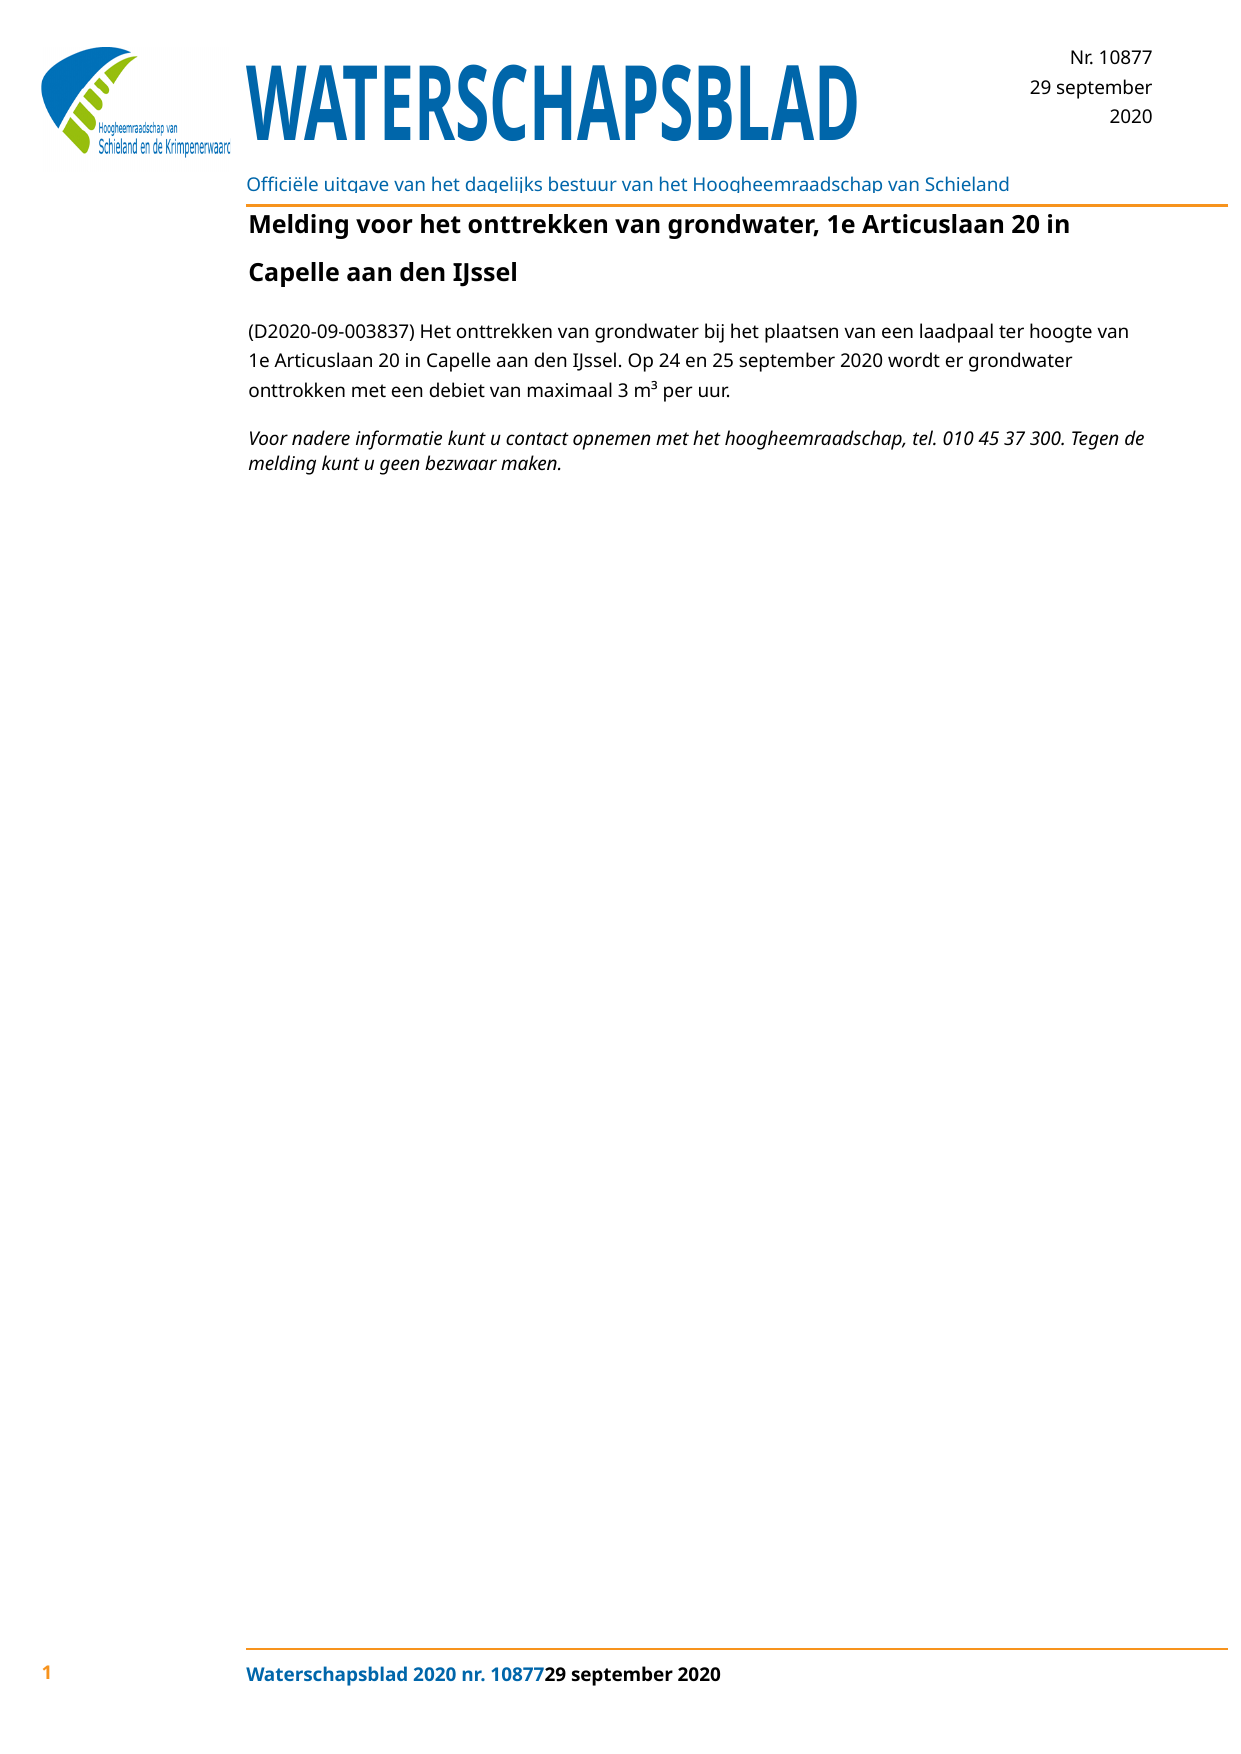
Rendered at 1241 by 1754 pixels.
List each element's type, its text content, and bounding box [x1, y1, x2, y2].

text Voor nadere informatie kunt u contact opnemen met het hoogheemraadschap, tel. 010 45 37 300. Tegen de melding kunt u geen bezwaar maken. [248, 425, 1152, 476]
text (D2020-09-003837) Het onttrekken van grondwater bij het plaatsen van een laadpaal ter hoogte van 1e Articuslaan 20 in Capelle aan den IJssel. Op 24 en 25 september 2020 wordt er grondwater onttrokken met een debiet van maximaal 3 m³ per uur. [248, 318, 1152, 403]
picture [41, 47, 231, 172]
text Melding voor het onttrekken van grondwater, 1e Articuslaan 20 in Capelle aan den IJssel [248, 207, 1152, 288]
